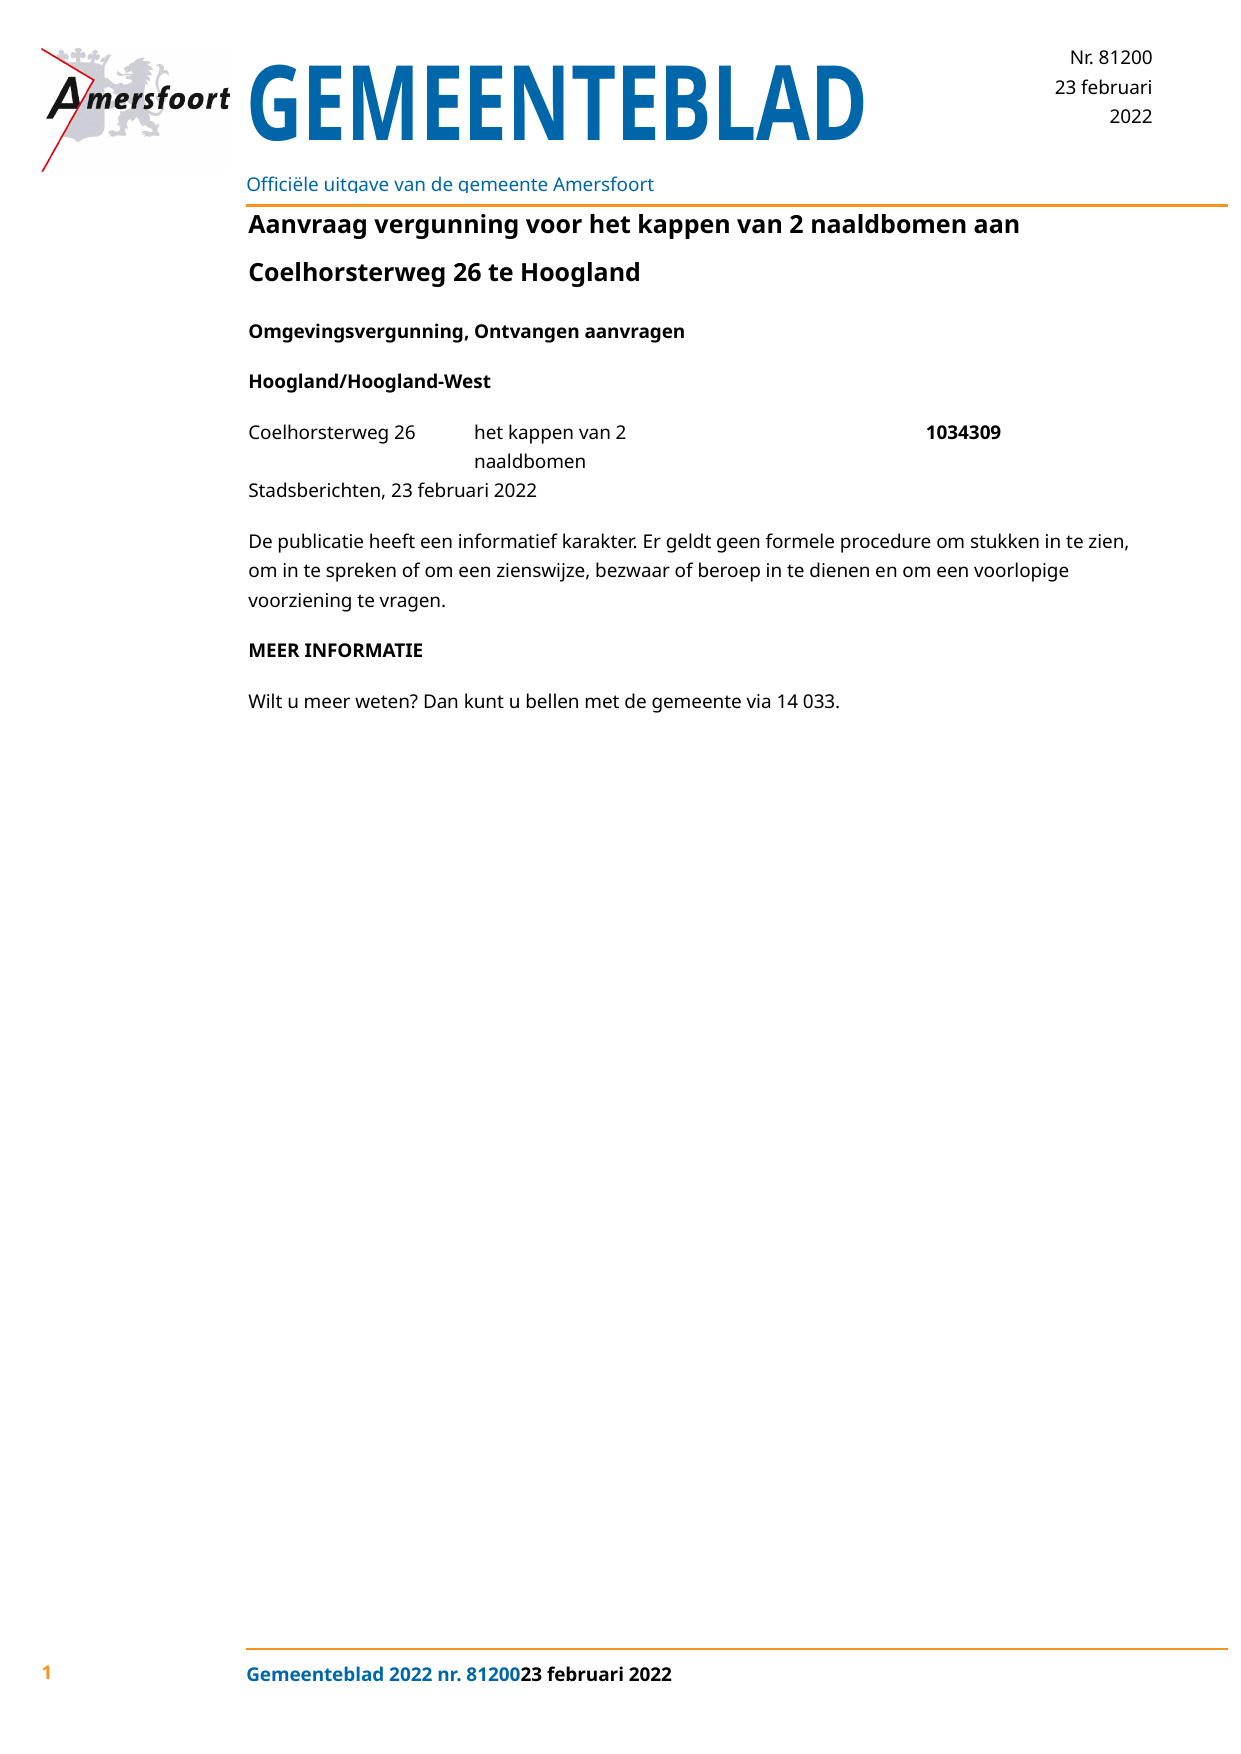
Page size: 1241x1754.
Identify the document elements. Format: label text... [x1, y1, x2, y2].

text Omgevingsvergunning, Ontvangen aanvragen [248, 318, 1152, 344]
table_header 1034309 [926, 419, 1152, 474]
table_header het kappen van 2 naaldbomen [474, 419, 700, 474]
text Hoogland/Hoogland-West [248, 368, 1152, 394]
text Wilt u meer weten? Dan kunt u bellen met de gemeente via 14 033. [248, 688, 1152, 713]
picture [41, 47, 231, 172]
table_header [700, 419, 926, 474]
text MEER INFORMATIE [248, 637, 1152, 663]
table_header Coelhorsterweg 26 [248, 419, 474, 474]
text De publicatie heeft een informatief karakter. Er geldt geen formele procedure om stukken in te zien, om in te spreken of om een zienswijze, bezwaar of beroep in te dienen en om een voorlopige voorziening te vragen. [248, 528, 1152, 613]
text Stadsberichten, 23 februari 2022 [248, 477, 1152, 503]
text Aanvraag vergunning voor het kappen van 2 naaldbomen aan Coelhorsterweg 26 te Hoogland [248, 207, 1152, 288]
